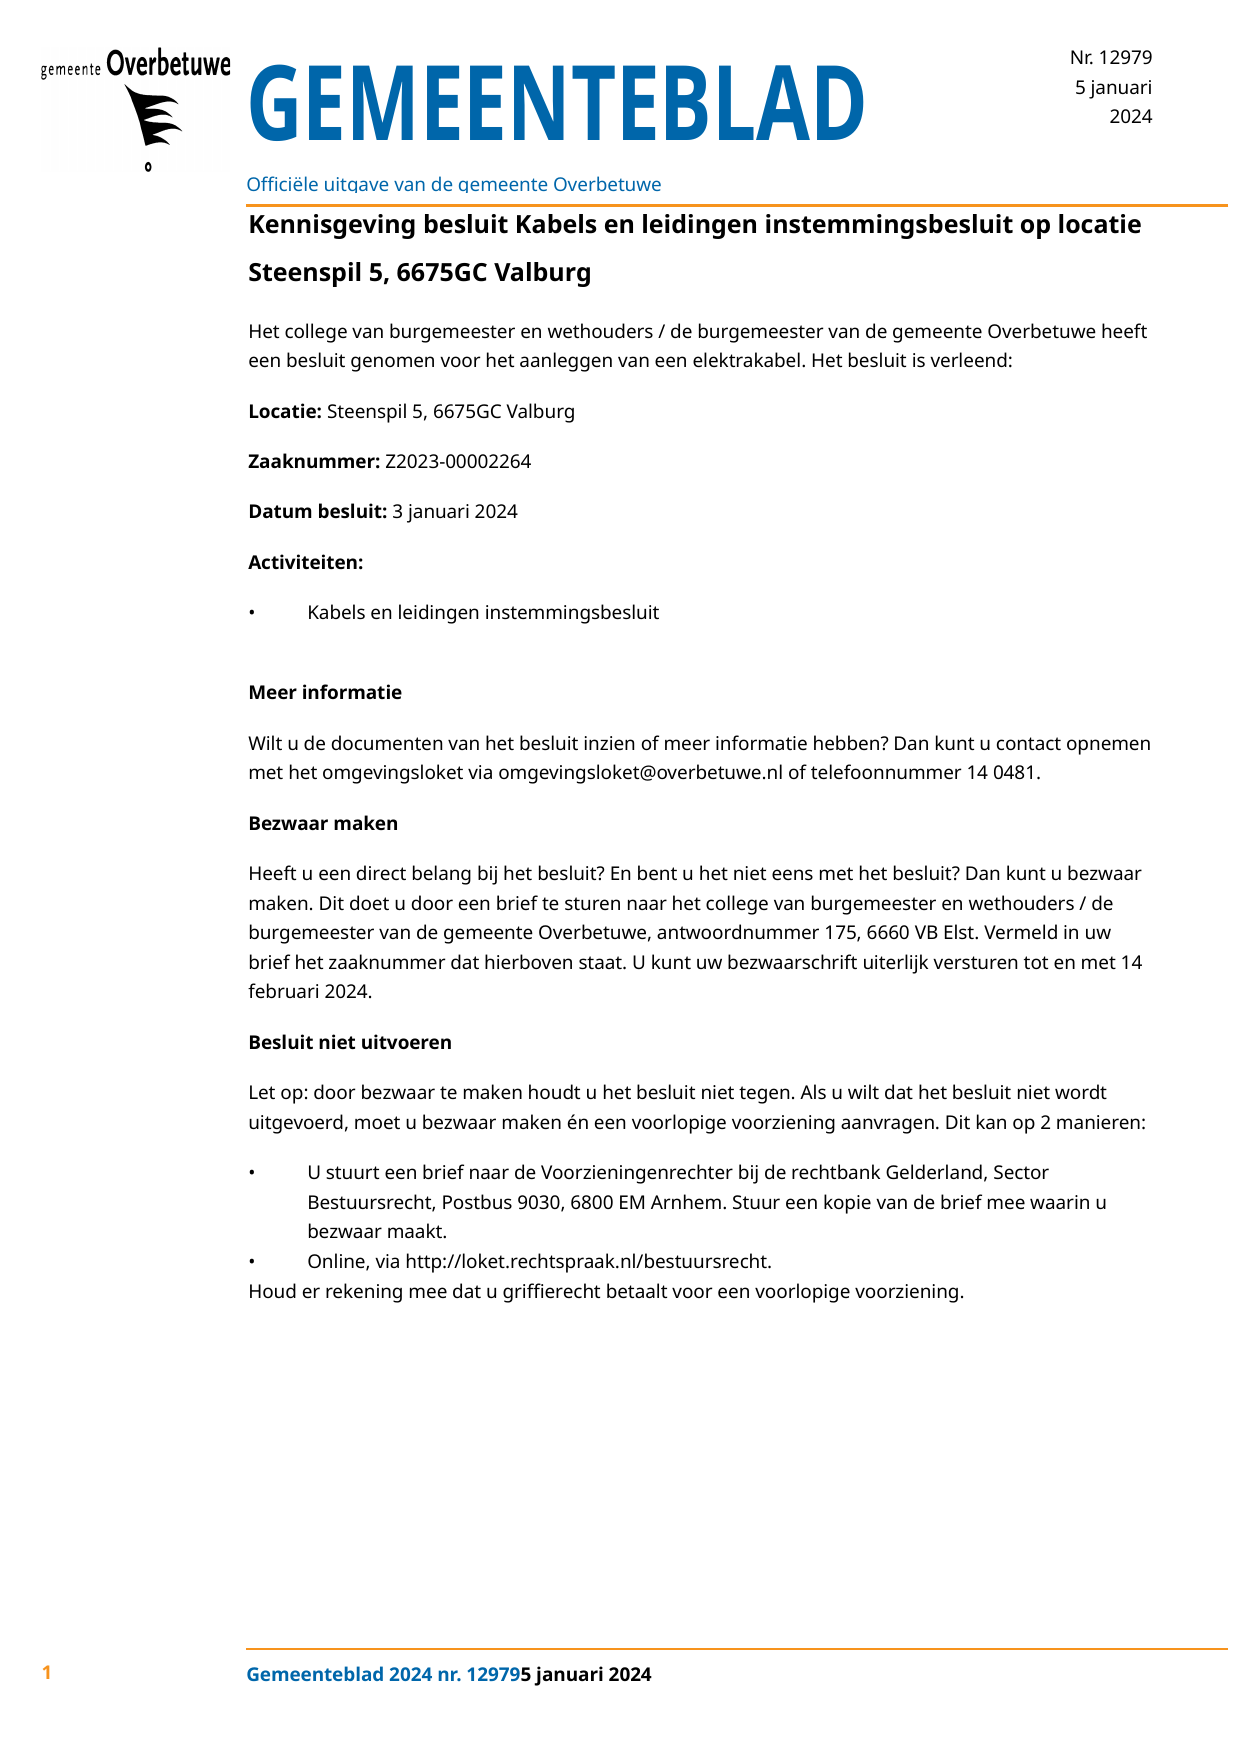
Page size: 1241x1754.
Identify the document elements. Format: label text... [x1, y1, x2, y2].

text Activiteiten: [248, 549, 1152, 575]
text Houd er rekening mee dat u griffierecht betaalt voor een voorlopige voorziening. [248, 1278, 1152, 1304]
text Let op: door bezwaar te maken houdt u het besluit niet tegen. Als u wilt dat het besluit niet wordt uitgevoerd, moet u bezwaar maken én een voorlopige voorziening aanvragen. Dit kan op 2 manieren: [248, 1079, 1152, 1135]
text Heeft u een direct belang bij het besluit? En bent u het niet eens met het besluit? Dan kunt u bezwaar maken. Dit doet u door een brief te sturen naar het college van burgemeester en wethouders / de burgemeester van de gemeente Overbetuwe, antwoordnummer 175, 6660 VB Elst. Vermeld in uw brief het zaaknummer dat hierboven staat. U kunt uw bezwaarschrift uiterlijk versturen tot en met 14 februari 2024. [248, 860, 1152, 1004]
text Kennisgeving besluit Kabels en leidingen instemmingsbesluit op locatie Steenspil 5, 6675GC Valburg [248, 207, 1152, 288]
text Locatie: Steenspil 5, 6675GC Valburg [248, 398, 1152, 424]
text Wilt u de documenten van het besluit inzien of meer informatie hebben? Dan kunt u contact opnemen met het omgevingsloket via omgevingsloket@overbetuwe.nl of telefoonnummer 14 0481. [248, 730, 1152, 785]
list Kabels en leidingen instemmingsbesluit [248, 599, 1152, 625]
text Besluit niet uitvoeren [248, 1029, 1152, 1055]
text Meer informatie [248, 679, 1152, 705]
text Zaaknummer: Z2023-00002264 [248, 448, 1152, 474]
list Online, via http://loket.rechtspraak.nl/bestuursrecht. [248, 1248, 1152, 1274]
text Datum besluit: 3 januari 2024 [248, 499, 1152, 524]
list U stuurt een brief naar de Voorzieningenrechter bij de rechtbank Gelderland, Sector Bestuursrecht, Postbus 9030, 6800 EM Arnhem. Stuur een kopie van de brief mee waarin u bezwaar maakt. [248, 1159, 1152, 1244]
text Het college van burgemeester en wethouders / de burgemeester van de gemeente Overbetuwe heeft een besluit genomen voor het aanleggen van een elektrakabel. Het besluit is verleend: [248, 318, 1152, 373]
picture [41, 47, 231, 172]
text Bezwaar maken [248, 810, 1152, 836]
